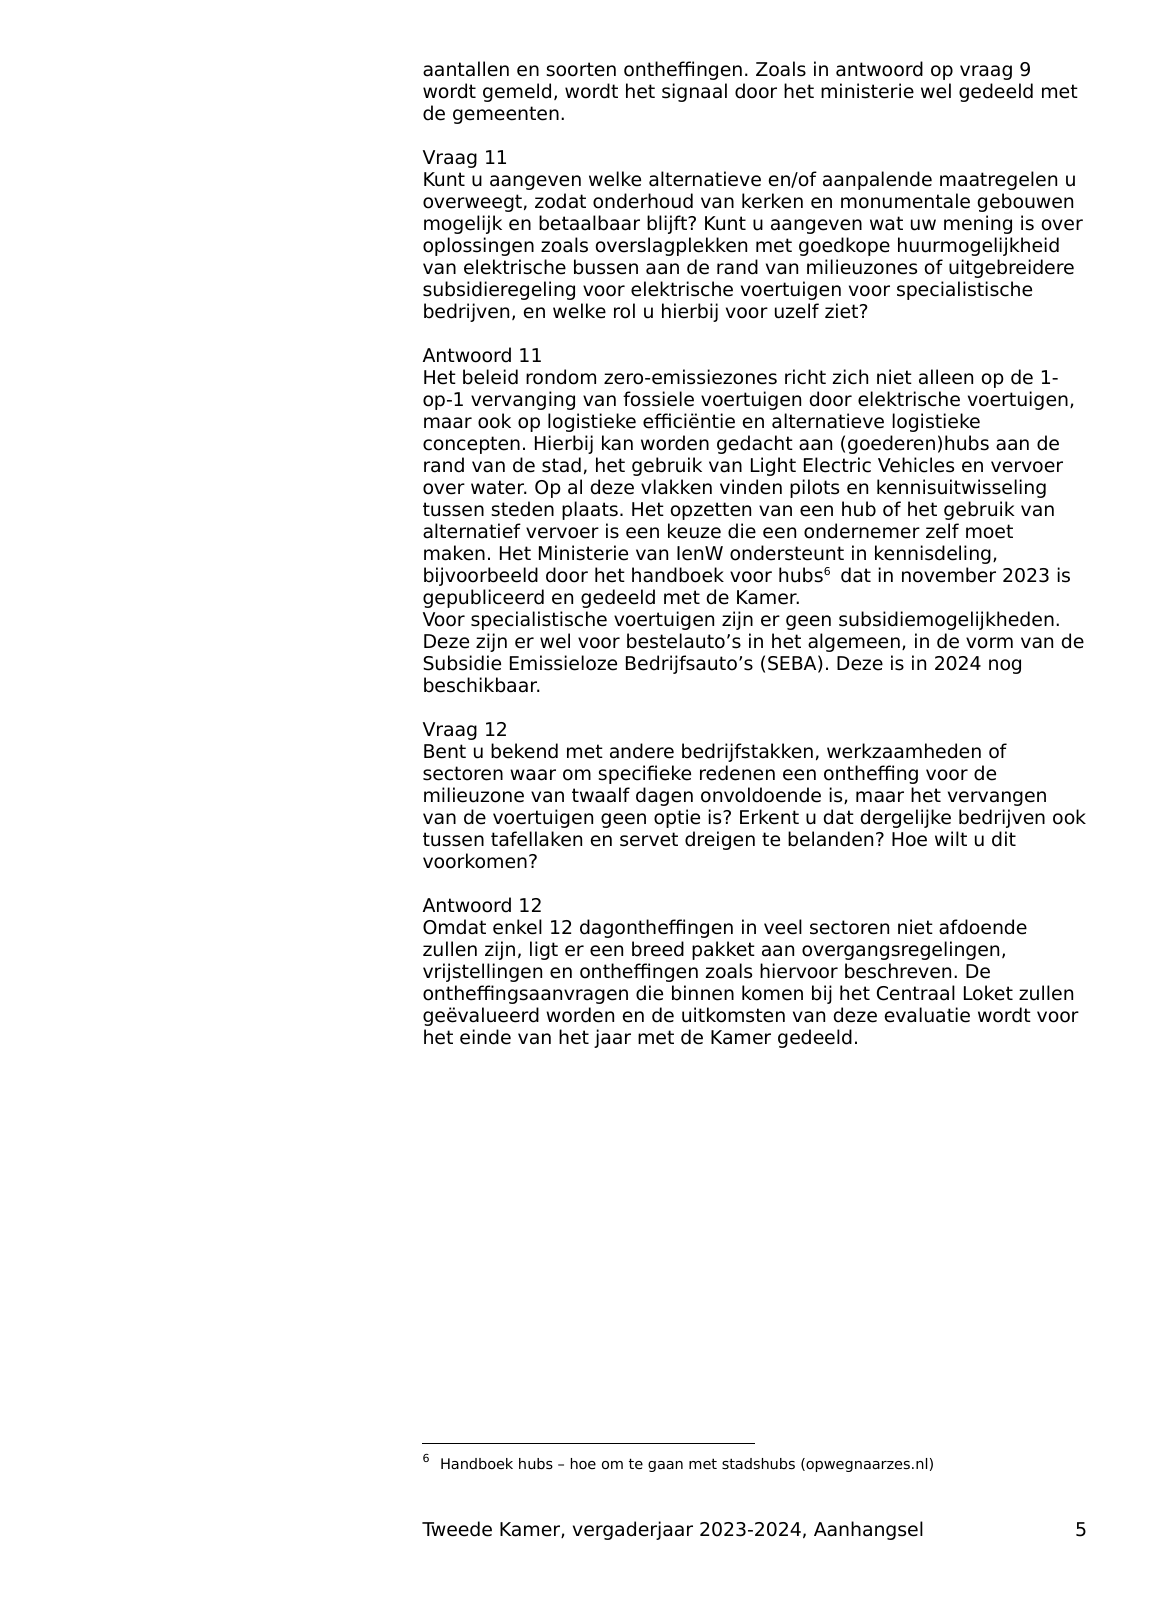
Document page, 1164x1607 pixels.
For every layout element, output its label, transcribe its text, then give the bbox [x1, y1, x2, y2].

text Vraag 12 [422, 719, 1087, 741]
text Handboek hubs – hoe om te gaan met stadshubs (opwegnaarzes.nl) [422, 1452, 1087, 1474]
text Antwoord 11 [422, 345, 1087, 367]
text Het beleid rondom zero-emissiezones richt zich niet alleen op de 1-op-1 vervanging van fossiele voertuigen door elektrische voertuigen, maar ook op logistieke efficiëntie en alternatieve logistieke concepten. Hierbij kan worden gedacht aan (goederen)hubs aan de rand van de stad, het gebruik van Light Electric Vehicles en vervoer over water. Op al deze vlakken vinden pilots en kennisuitwisseling tussen steden plaats. Het opzetten van een hub of het gebruik van alternatief vervoer is een keuze die een ondernemer zelf moet maken. Het Ministerie van IenW ondersteunt in kennisdeling, bijvoorbeeld door het handboek voor hubs dat in november 2023 is gepubliceerd en gedeeld met de Kamer. [422, 367, 1087, 609]
text Omdat enkel 12 dagontheffingen in veel sectoren niet afdoende zullen zijn, ligt er een breed pakket aan overgangsregelingen, vrijstellingen en ontheffingen zoals hiervoor beschreven. De ontheffingsaanvragen die binnen komen bij het Centraal Loket zullen geëvalueerd worden en de uitkomsten van deze evaluatie wordt voor het einde van het jaar met de Kamer gedeeld. [422, 917, 1087, 1049]
text Antwoord 12 [422, 895, 1087, 917]
text Voor specialistische voertuigen zijn er geen subsidiemogelijkheden. Deze zijn er wel voor bestelauto’s in het algemeen, in de vorm van de Subsidie Emissieloze Bedrijfsauto’s (SEBA). Deze is in 2024 nog beschikbaar. [422, 609, 1087, 697]
text Bent u bekend met andere bedrijfstakken, werkzaamheden of sectoren waar om specifieke redenen een ontheffing voor de milieuzone van twaalf dagen onvoldoende is, maar het vervangen van de voertuigen geen optie is? Erkent u dat dergelijke bedrijven ook tussen tafellaken en servet dreigen te belanden? Hoe wilt u dit voorkomen? [422, 741, 1087, 873]
text Vraag 11 [422, 147, 1087, 169]
text aantallen en soorten ontheffingen. Zoals in antwoord op vraag 9 wordt gemeld, wordt het signaal door het ministerie wel gedeeld met de gemeenten. [422, 59, 1087, 125]
text Kunt u aangeven welke alternatieve en/of aanpalende maatregelen u overweegt, zodat onderhoud van kerken en monumentale gebouwen mogelijk en betaalbaar blijft? Kunt u aangeven wat uw mening is over oplossingen zoals overslagplekken met goedkope huurmogelijkheid van elektrische bussen aan de rand van milieuzones of uitgebreidere subsidieregeling voor elektrische voertuigen voor specialistische bedrijven, en welke rol u hierbij voor uzelf ziet? [422, 169, 1087, 323]
